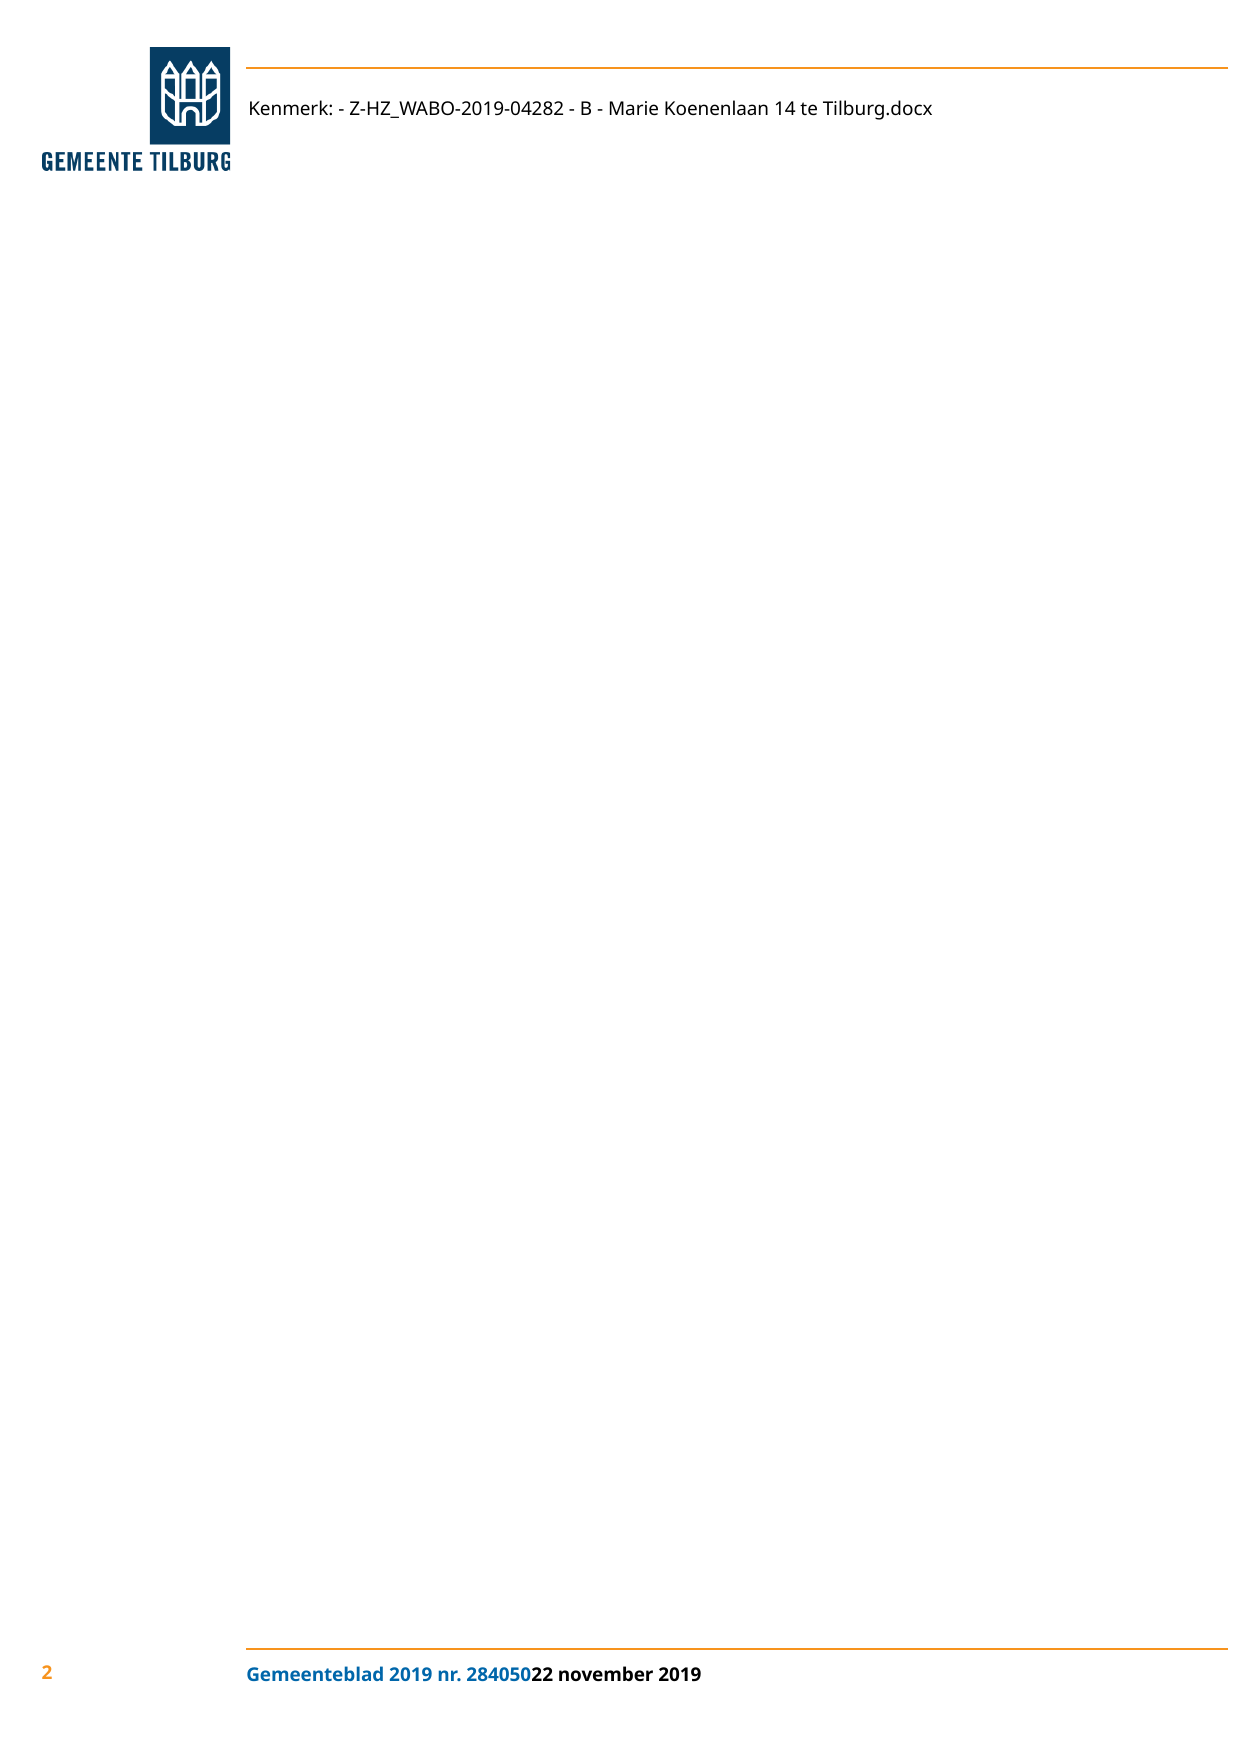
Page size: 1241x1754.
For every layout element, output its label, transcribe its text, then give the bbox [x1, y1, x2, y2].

text Kenmerk: - Z-HZ_WABO-2019-04282 - B - Marie Koenenlaan 14 te Tilburg.docx [248, 95, 1152, 121]
picture [41, 47, 231, 172]
